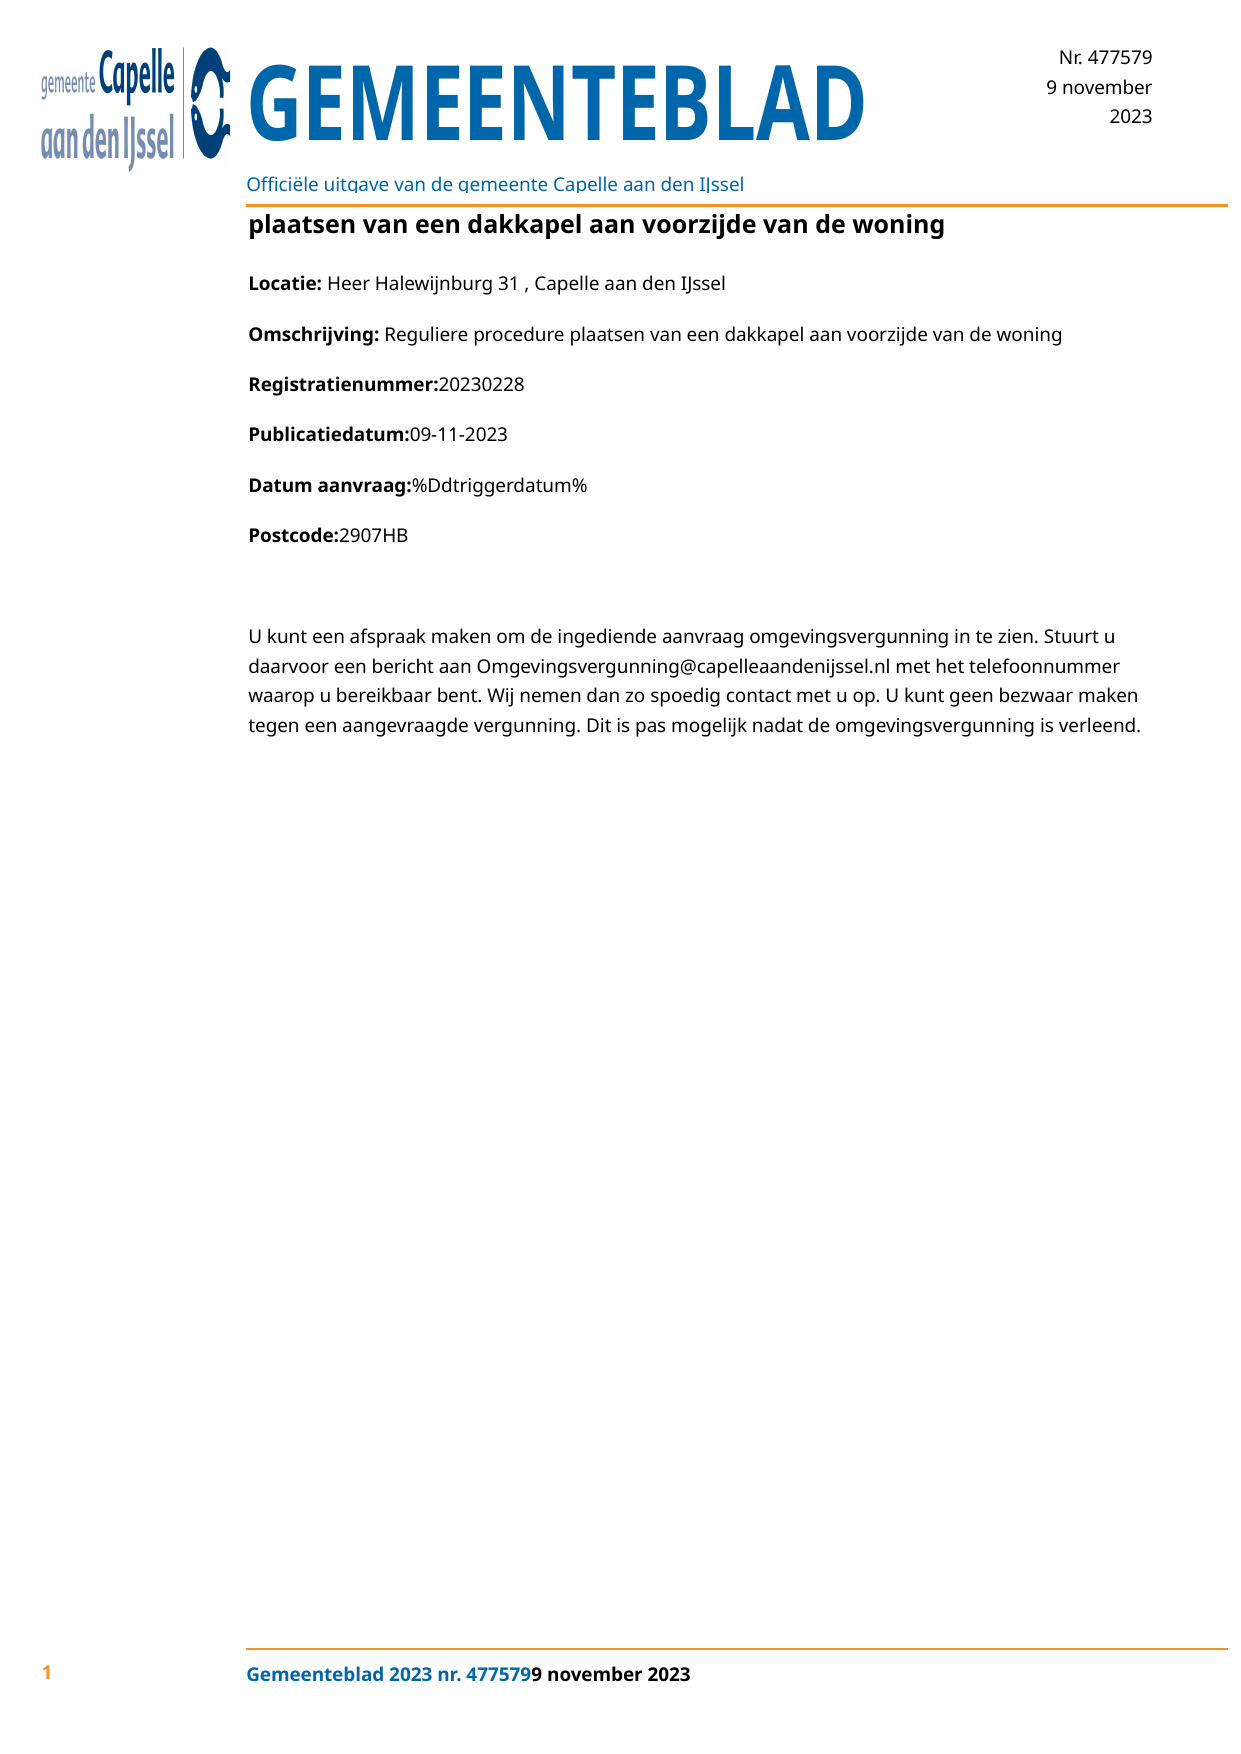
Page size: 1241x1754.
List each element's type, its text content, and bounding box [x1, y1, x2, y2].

text Registratienummer:20230228 [248, 371, 1152, 397]
text Locatie: Heer Halewijnburg 31 , Capelle aan den IJssel [248, 270, 1152, 296]
text plaatsen van een dakkapel aan voorzijde van de woning [248, 207, 1152, 241]
text Postcode:2907HB [248, 522, 1152, 548]
text Publicatiedatum:09-11-2023 [248, 422, 1152, 447]
text Datum aanvraag:%Ddtriggerdatum% [248, 472, 1152, 498]
text U kunt een afspraak maken om de ingediende aanvraag omgevingsvergunning in te zien. Stuurt u daarvoor een bericht aan Omgevingsvergunning@capelleaandenijssel.nl met het telefoonnummer waarop u bereikbaar bent. Wij nemen dan zo spoedig contact met u op. U kunt geen bezwaar maken tegen een aangevraagde vergunning. Dit is pas mogelijk nadat de omgevingsvergunning is verleend. [248, 623, 1152, 738]
picture [41, 47, 231, 172]
text Omschrijving: Reguliere procedure plaatsen van een dakkapel aan voorzijde van de woning [248, 321, 1152, 346]
